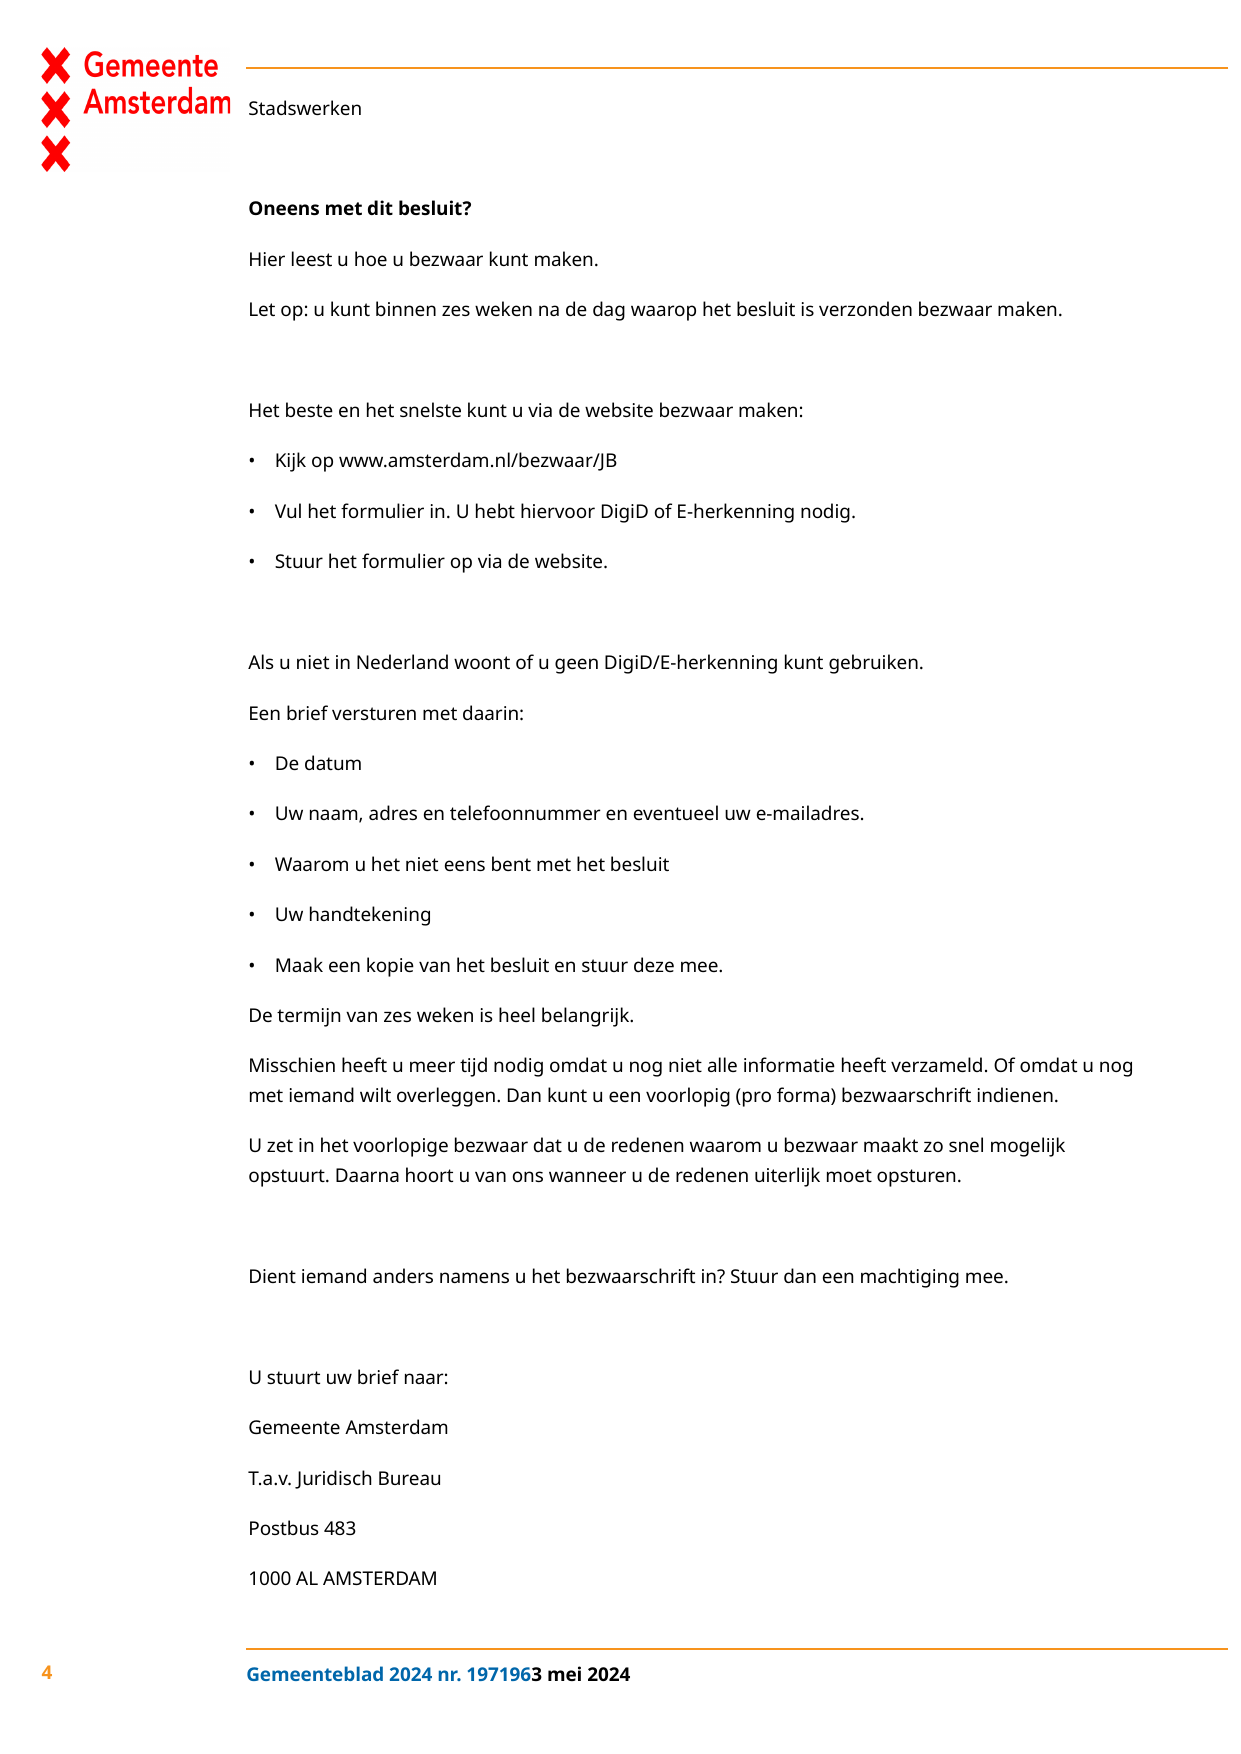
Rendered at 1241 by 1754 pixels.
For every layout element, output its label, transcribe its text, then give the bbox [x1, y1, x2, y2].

text • Stuur het formulier op via de website. [248, 548, 1152, 574]
text • De datum [248, 750, 1152, 776]
text • Uw handtekening [248, 901, 1152, 927]
text U stuurt uw brief naar: [248, 1364, 1152, 1390]
text • Kijk op www.amsterdam.nl/bezwaar/JB [248, 448, 1152, 473]
text Gemeente Amsterdam [248, 1414, 1152, 1440]
text • Maak een kopie van het besluit en stuur deze mee. [248, 952, 1152, 978]
text Postbus 483 [248, 1515, 1152, 1541]
text • Waarom u het niet eens bent met het besluit [248, 851, 1152, 877]
text Een brief versturen met daarin: [248, 700, 1152, 726]
text Let op: u kunt binnen zes weken na de dag waarop het besluit is verzonden bezwaar maken. [248, 296, 1152, 322]
text De termijn van zes weken is heel belangrijk. [248, 1002, 1152, 1028]
text • Uw naam, adres en telefoonnummer en eventueel uw e-mailadres. [248, 801, 1152, 826]
text Het beste en het snelste kunt u via de website bezwaar maken: [248, 397, 1152, 423]
text • Vul het formulier in. U hebt hiervoor DigiD of E-herkenning nodig. [248, 498, 1152, 524]
text T.a.v. Juridisch Bureau [248, 1465, 1152, 1491]
text Misschien heeft u meer tijd nodig omdat u nog niet alle informatie heeft verzameld. Of omdat u nog met iemand wilt overleggen. Dan kunt u een voorlopig (pro forma) bezwaarschrift indienen. [248, 1053, 1152, 1108]
text Hier leest u hoe u bezwaar kunt maken. [248, 246, 1152, 272]
text U zet in het voorlopige bezwaar dat u de redenen waarom u bezwaar maakt zo snel mogelijk opstuurt. Daarna hoort u van ons wanneer u de redenen uiterlijk moet opsturen. [248, 1133, 1152, 1188]
picture [41, 47, 231, 172]
text Dient iemand anders namens u het bezwaarschrift in? Stuur dan een machtiging mee. [248, 1263, 1152, 1289]
text Oneens met dit besluit? [248, 196, 1152, 221]
text 1000 AL AMSTERDAM [248, 1566, 1152, 1591]
text Stadswerken [248, 95, 1152, 121]
text Als u niet in Nederland woont of u geen DigiD/E-herkenning kunt gebruiken. [248, 649, 1152, 675]
